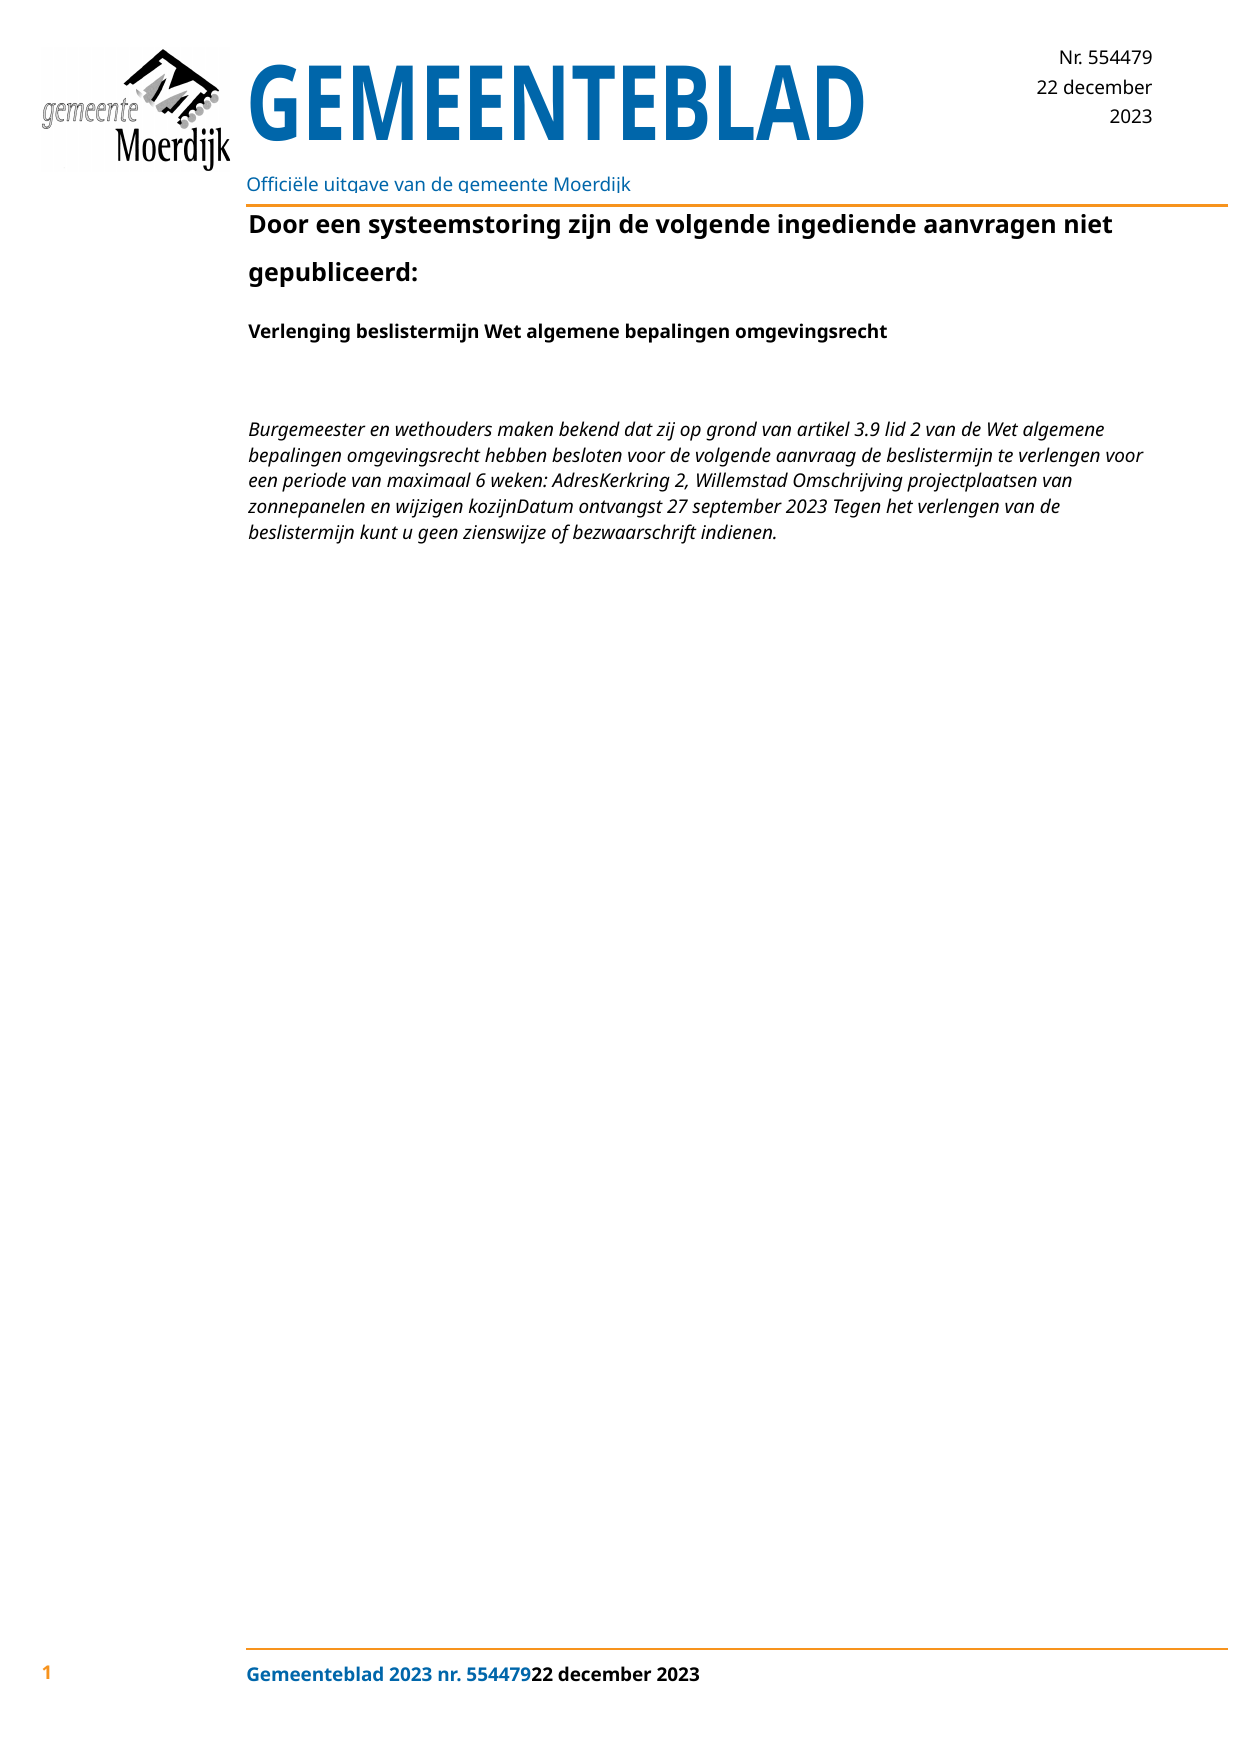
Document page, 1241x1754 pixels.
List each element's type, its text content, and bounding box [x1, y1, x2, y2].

picture [41, 47, 231, 172]
text Door een systeemstoring zijn de volgende ingediende aanvragen niet gepubliceerd: [248, 207, 1152, 288]
text Burgemeester en wethouders maken bekend dat zij op grond van artikel 3.9 lid 2 van de Wet algemene bepalingen omgevingsrecht hebben besloten voor de volgende aanvraag de beslistermijn te verlengen voor een periode van maximaal 6 weken: AdresKerkring 2, Willemstad Omschrijving projectplaatsen van zonnepanelen en wijzigen kozijnDatum ontvangst 27 september 2023 Tegen het verlengen van de beslistermijn kunt u geen zienswijze of bezwaarschrift indienen. [248, 416, 1152, 545]
text Verlenging beslistermijn Wet algemene bepalingen omgevingsrecht [248, 318, 1152, 344]
